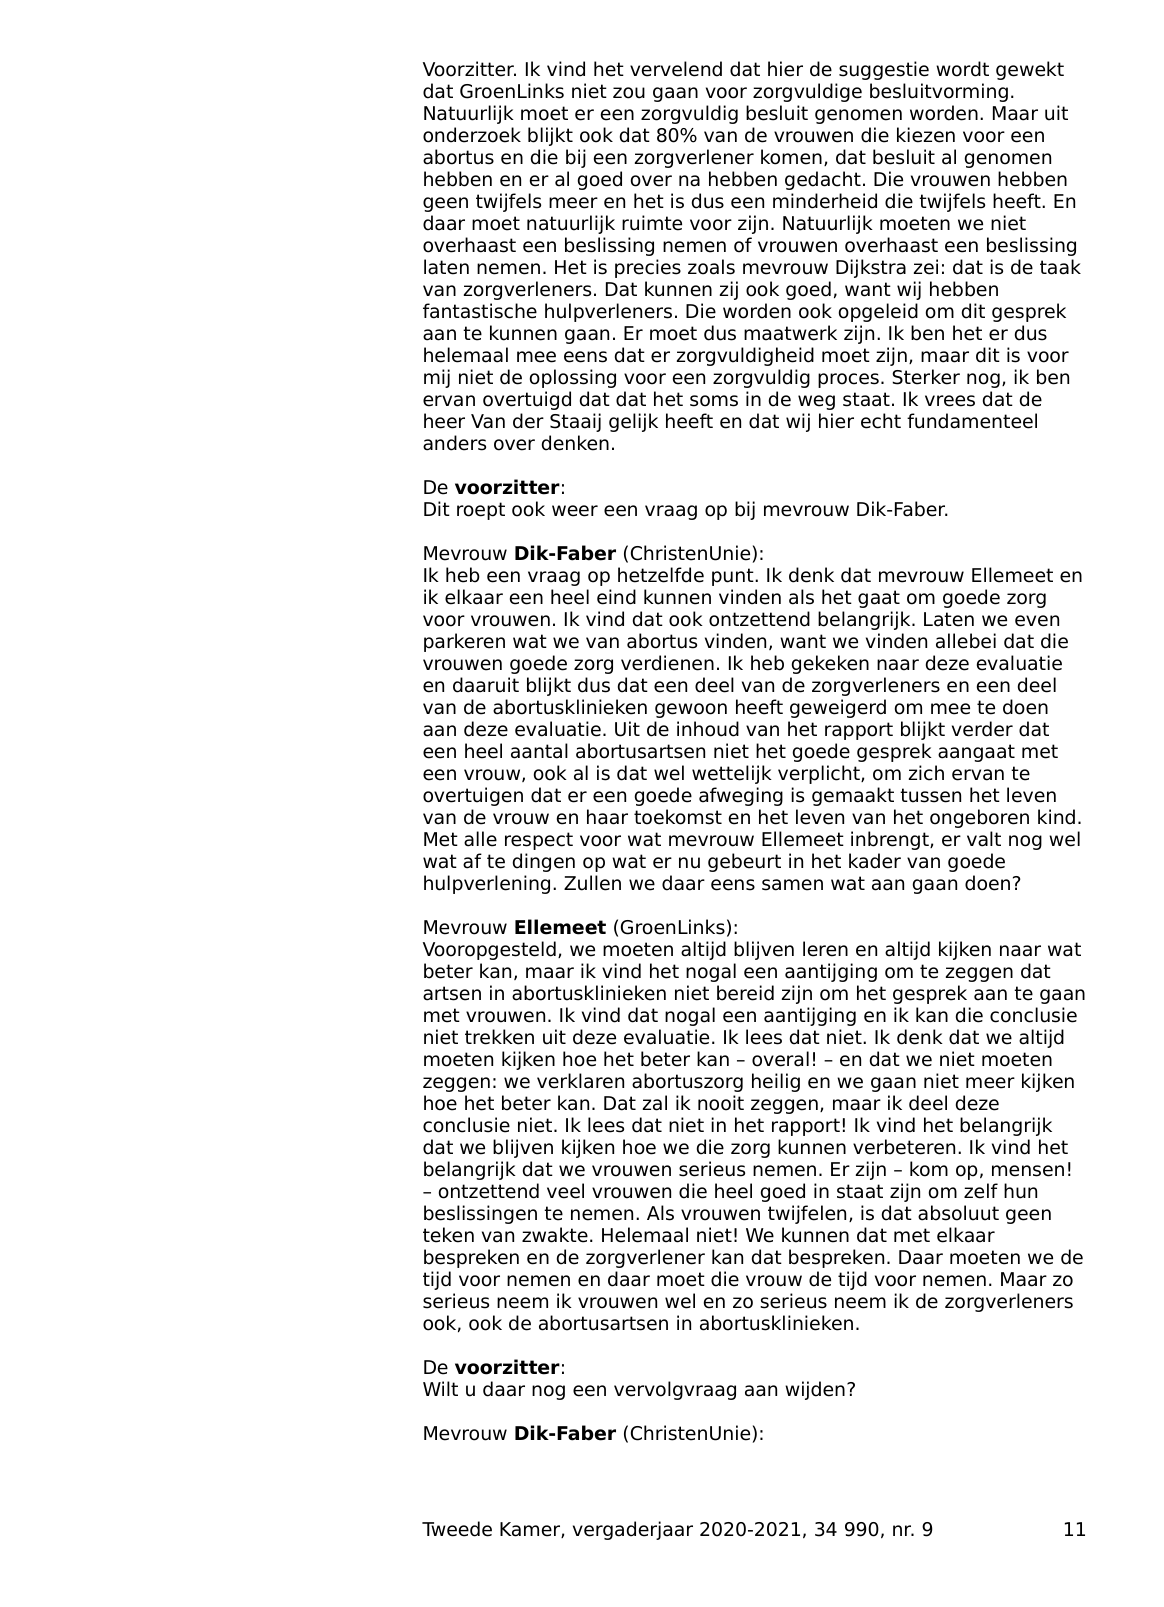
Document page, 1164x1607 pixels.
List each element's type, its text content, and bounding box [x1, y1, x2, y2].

text Mevrouw Dik-Faber (ChristenUnie): [422, 1423, 1087, 1445]
text Mevrouw Dik-Faber (ChristenUnie): [422, 543, 1087, 565]
text Vooropgesteld, we moeten altijd blijven leren en altijd kijken naar wat beter kan, maar ik vind het nogal een aantijging om te zeggen dat artsen in abortusklinieken niet bereid zijn om het gesprek aan te gaan met vrouwen. Ik vind dat nogal een aantijging en ik kan die conclusie niet trekken uit deze evaluatie. Ik lees dat niet. Ik denk dat we altijd moeten kijken hoe het beter kan – overal! – en dat we niet moeten zeggen: we verklaren abortuszorg heilig en we gaan niet meer kijken hoe het beter kan. Dat zal ik nooit zeggen, maar ik deel deze conclusie niet. Ik lees dat niet in het rapport! Ik vind het belangrijk dat we blijven kijken hoe we die zorg kunnen verbeteren. Ik vind het belangrijk dat we vrouwen serieus nemen. Er zijn – kom op, mensen! – ontzettend veel vrouwen die heel goed in staat zijn om zelf hun beslissingen te nemen. Als vrouwen twijfelen, is dat absoluut geen teken van zwakte. Helemaal niet! We kunnen dat met elkaar bespreken en de zorgverlener kan dat bespreken. Daar moeten we de tijd voor nemen en daar moet die vrouw de tijd voor nemen. Maar zo serieus neem ik vrouwen wel en zo serieus neem ik de zorgverleners ook, ook de abortusartsen in abortusklinieken. [422, 939, 1087, 1334]
text Ik heb een vraag op hetzelfde punt. Ik denk dat mevrouw Ellemeet en ik elkaar een heel eind kunnen vinden als het gaat om goede zorg voor vrouwen. Ik vind dat ook ontzettend belangrijk. Laten we even parkeren wat we van abortus vinden, want we vinden allebei dat die vrouwen goede zorg verdienen. Ik heb gekeken naar deze evaluatie en daaruit blijkt dus dat een deel van de zorgverleners en een deel van de abortusklinieken gewoon heeft geweigerd om mee te doen aan deze evaluatie. Uit de inhoud van het rapport blijkt verder dat een heel aantal abortusartsen niet het goede gesprek aangaat met een vrouw, ook al is dat wel wettelijk verplicht, om zich ervan te overtuigen dat er een goede afweging is gemaakt tussen het leven van de vrouw en haar toekomst en het leven van het ongeboren kind. Met alle respect voor wat mevrouw Ellemeet inbrengt, er valt nog wel wat af te dingen op wat er nu gebeurt in het kader van goede hulpverlening. Zullen we daar eens samen wat aan gaan doen? [422, 565, 1087, 895]
text Voorzitter. Ik vind het vervelend dat hier de suggestie wordt gewekt dat GroenLinks niet zou gaan voor zorgvuldige besluitvorming. Natuurlijk moet er een zorgvuldig besluit genomen worden. Maar uit onderzoek blijkt ook dat 80% van de vrouwen die kiezen voor een abortus en die bij een zorgverlener komen, dat besluit al genomen hebben en er al goed over na hebben gedacht. Die vrouwen hebben geen twijfels meer en het is dus een minderheid die twijfels heeft. En daar moet natuurlijk ruimte voor zijn. Natuurlijk moeten we niet overhaast een beslissing nemen of vrouwen overhaast een beslissing laten nemen. Het is precies zoals mevrouw Dijkstra zei: dat is de taak van zorgverleners. Dat kunnen zij ook goed, want wij hebben fantastische hulpverleners. Die worden ook opgeleid om dit gesprek aan te kunnen gaan. Er moet dus maatwerk zijn. Ik ben het er dus helemaal mee eens dat er zorgvuldigheid moet zijn, maar dit is voor mij niet de oplossing voor een zorgvuldig proces. Sterker nog, ik ben ervan overtuigd dat dat het soms in de weg staat. Ik vrees dat de heer Van der Staaij gelijk heeft en dat wij hier echt fundamenteel anders over denken. [422, 59, 1087, 455]
text De voorzitter: [422, 1357, 1087, 1379]
text Wilt u daar nog een vervolgvraag aan wijden? [422, 1379, 1087, 1401]
text Dit roept ook weer een vraag op bij mevrouw Dik-Faber. [422, 499, 1087, 521]
text Mevrouw Ellemeet (GroenLinks): [422, 917, 1087, 939]
text De voorzitter: [422, 477, 1087, 499]
